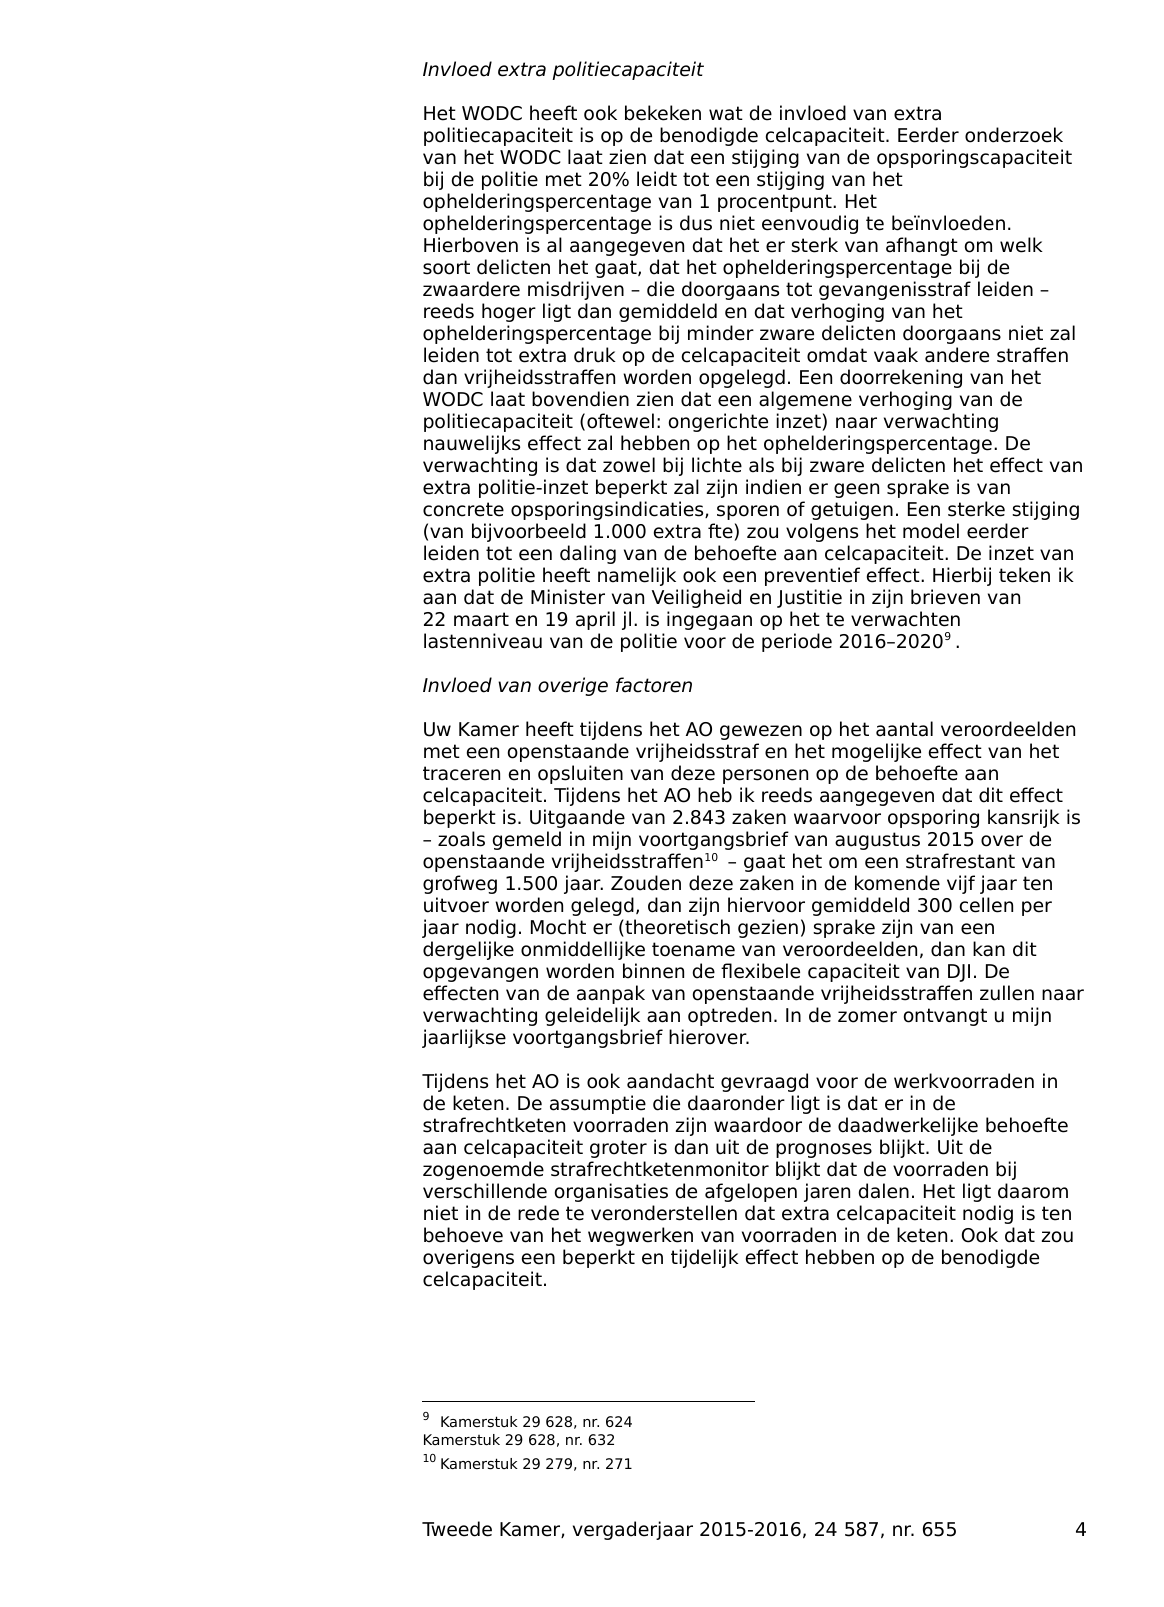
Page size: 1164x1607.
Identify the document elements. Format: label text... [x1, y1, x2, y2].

text Kamerstuk 29 279, nr. 271 [422, 1452, 1087, 1474]
subtitle Invloed van overige factoren [422, 675, 1087, 697]
subtitle Invloed extra politiecapaciteit [422, 59, 1087, 81]
text Kamerstuk 29 628, nr. 624 [422, 1410, 1087, 1432]
text Het WODC heeft ook bekeken wat de invloed van extra politiecapaciteit is op de benodigde celcapaciteit. Eerder onderzoek van het WODC laat zien dat een stijging van de opsporingscapaciteit bij de politie met 20% leidt tot een stijging van het ophelderingspercentage van 1 procentpunt. Het ophelderingspercentage is dus niet eenvoudig te beïnvloeden. Hierboven is al aangegeven dat het er sterk van afhangt om welk soort delicten het gaat, dat het ophelderingspercentage bij de zwaardere misdrijven – die doorgaans tot gevangenisstraf leiden – reeds hoger ligt dan gemiddeld en dat verhoging van het ophelderingspercentage bij minder zware delicten doorgaans niet zal leiden tot extra druk op de celcapaciteit omdat vaak andere straffen dan vrijheidsstraffen worden opgelegd. Een doorrekening van het WODC laat bovendien zien dat een algemene verhoging van de politiecapaciteit (oftewel: ongerichte inzet) naar verwachting nauwelijks effect zal hebben op het ophelderingspercentage. De verwachting is dat zowel bij lichte als bij zware delicten het effect van extra politie-inzet beperkt zal zijn indien er geen sprake is van concrete opsporingsindicaties, sporen of getuigen. Een sterke stijging (van bijvoorbeeld 1.000 extra fte) zou volgens het model eerder leiden tot een daling van de behoefte aan celcapaciteit. De inzet van extra politie heeft namelijk ook een preventief effect. Hierbij teken ik aan dat de Minister van Veiligheid en Justitie in zijn brieven van 22 maart en 19 april jl. is ingegaan op het te verwachten lastenniveau van de politie voor de periode 2016–2020. [422, 103, 1087, 653]
text Tijdens het AO is ook aandacht gevraagd voor de werkvoorraden in de keten. De assumptie die daaronder ligt is dat er in de strafrechtketen voorraden zijn waardoor de daadwerkelijke behoefte aan celcapaciteit groter is dan uit de prognoses blijkt. Uit de zogenoemde strafrechtketenmonitor blijkt dat de voorraden bij verschillende organisaties de afgelopen jaren dalen. Het ligt daarom niet in de rede te veronderstellen dat extra celcapaciteit nodig is ten behoeve van het wegwerken van voorraden in de keten. Ook dat zou overigens een beperkt en tijdelijk effect hebben op de benodigde celcapaciteit. [422, 1071, 1087, 1291]
text Kamerstuk 29 628, nr. 632 [422, 1432, 1087, 1449]
text Uw Kamer heeft tijdens het AO gewezen op het aantal veroordeelden met een openstaande vrijheidsstraf en het mogelijke effect van het traceren en opsluiten van deze personen op de behoefte aan celcapaciteit. Tijdens het AO heb ik reeds aangegeven dat dit effect beperkt is. Uitgaande van 2.843 zaken waarvoor opsporing kansrijk is – zoals gemeld in mijn voortgangsbrief van augustus 2015 over de openstaande vrijheidsstraffen – gaat het om een strafrestant van grofweg 1.500 jaar. Zouden deze zaken in de komende vijf jaar ten uitvoer worden gelegd, dan zijn hiervoor gemiddeld 300 cellen per jaar nodig. Mocht er (theoretisch gezien) sprake zijn van een dergelijke onmiddellijke toename van veroordeelden, dan kan dit opgevangen worden binnen de flexibele capaciteit van DJI. De effecten van de aanpak van openstaande vrijheidsstraffen zullen naar verwachting geleidelijk aan optreden. In de zomer ontvangt u mijn jaarlijkse voortgangsbrief hierover. [422, 719, 1087, 1049]
